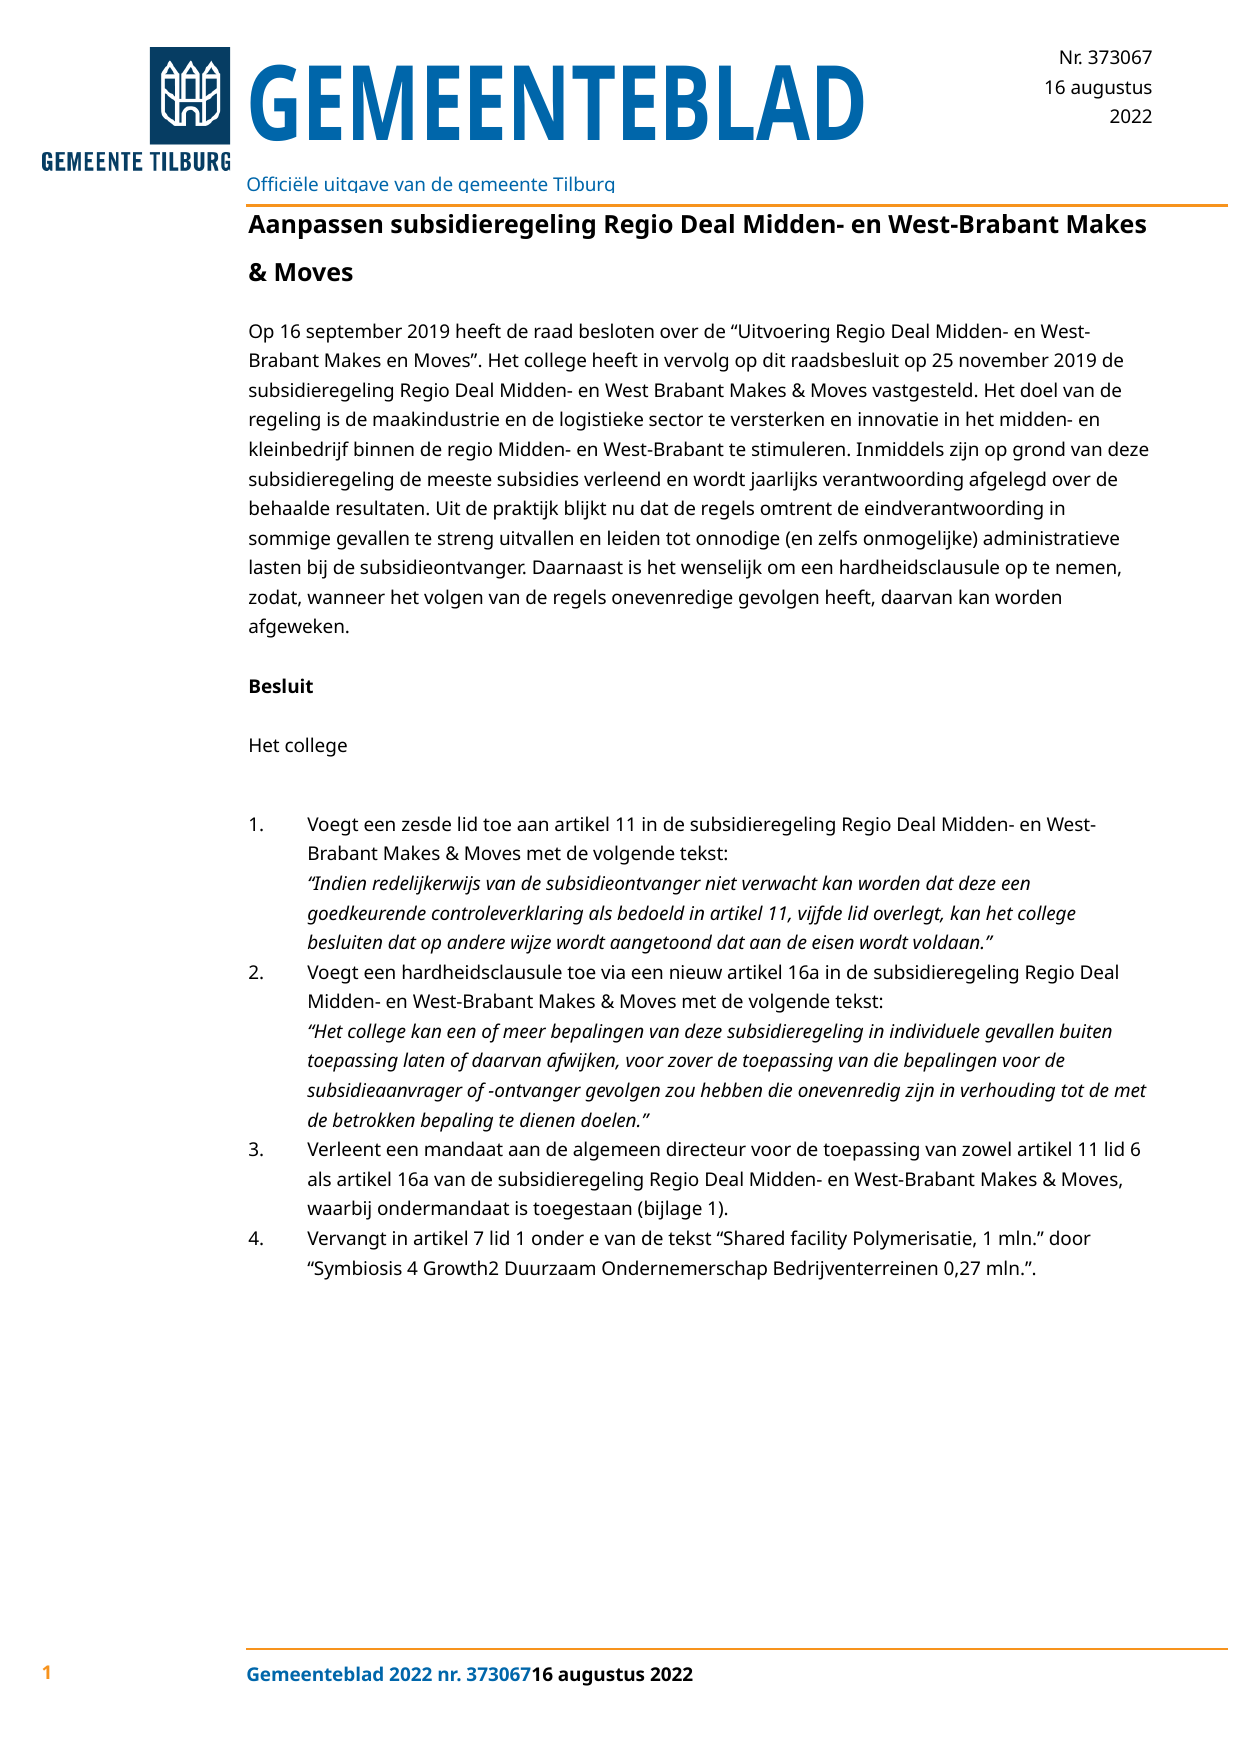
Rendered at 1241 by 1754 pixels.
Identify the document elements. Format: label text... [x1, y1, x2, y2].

list Voegt een hardheidsclausule toe via een nieuw artikel 16a in de subsidieregeling Regio Deal Midden- en West-Brabant Makes & Moves met de volgende tekst: [248, 959, 1152, 1014]
list Verleent een mandaat aan de algemeen directeur voor de toepassing van zowel artikel 11 lid 6 als artikel 16a van de subsidieregeling Regio Deal Midden- en West-Brabant Makes & Moves, waarbij ondermandaat is toegestaan (bijlage 1). [248, 1136, 1152, 1221]
text Aanpassen subsidieregeling Regio Deal Midden- en West-Brabant Makes & Moves [248, 207, 1152, 288]
list Vervangt in artikel 7 lid 1 onder e van de tekst “Shared facility Polymerisatie, 1 mln.” door “Symbiosis 4 Growth2 Duurzaam Ondernemerschap Bedrijventerreinen 0,27 mln.”. [248, 1225, 1152, 1280]
text Het college [248, 732, 1152, 758]
text Besluit [248, 673, 1152, 699]
picture [41, 47, 231, 172]
text Op 16 september 2019 heeft de raad besloten over de “Uitvoering Regio Deal Midden- en West-Brabant Makes en Moves”. Het college heeft in vervolg op dit raadsbesluit op 25 november 2019 de subsidieregeling Regio Deal Midden- en West Brabant Makes & Moves vastgesteld. Het doel van de regeling is de maakindustrie en de logistieke sector te versterken en innovatie in het midden- en kleinbedrijf binnen de regio Midden- en West-Brabant te stimuleren. Inmiddels zijn op grond van deze subsidieregeling de meeste subsidies verleend en wordt jaarlijks verantwoording afgelegd over de behaalde resultaten. Uit de praktijk blijkt nu dat de regels omtrent de eindverantwoording in sommige gevallen te streng uitvallen en leiden tot onnodige (en zelfs onmogelijke) administratieve lasten bij de subsidieontvanger. Daarnaast is het wenselijk om een hardheidsclausule op te nemen, zodat, wanneer het volgen van de regels onevenredige gevolgen heeft, daarvan kan worden afgeweken. [248, 318, 1152, 639]
list “Indien redelijkerwijs van de subsidieontvanger niet verwacht kan worden dat deze een goedkeurende controleverklaring als bedoeld in artikel 11, vijfde lid overlegt, kan het college besluiten dat op andere wijze wordt aangetoond dat aan de eisen wordt voldaan.” [248, 870, 1152, 955]
list Voegt een zesde lid toe aan artikel 11 in de subsidieregeling Regio Deal Midden- en West-Brabant Makes & Moves met de volgende tekst: [248, 811, 1152, 866]
list “Het college kan een of meer bepalingen van deze subsidieregeling in individuele gevallen buiten toepassing laten of daarvan afwijken, voor zover de toepassing van die bepalingen voor de subsidieaanvrager of -ontvanger gevolgen zou hebben die onevenredig zijn in verhouding tot de met de betrokken bepaling te dienen doelen.” [248, 1018, 1152, 1132]
